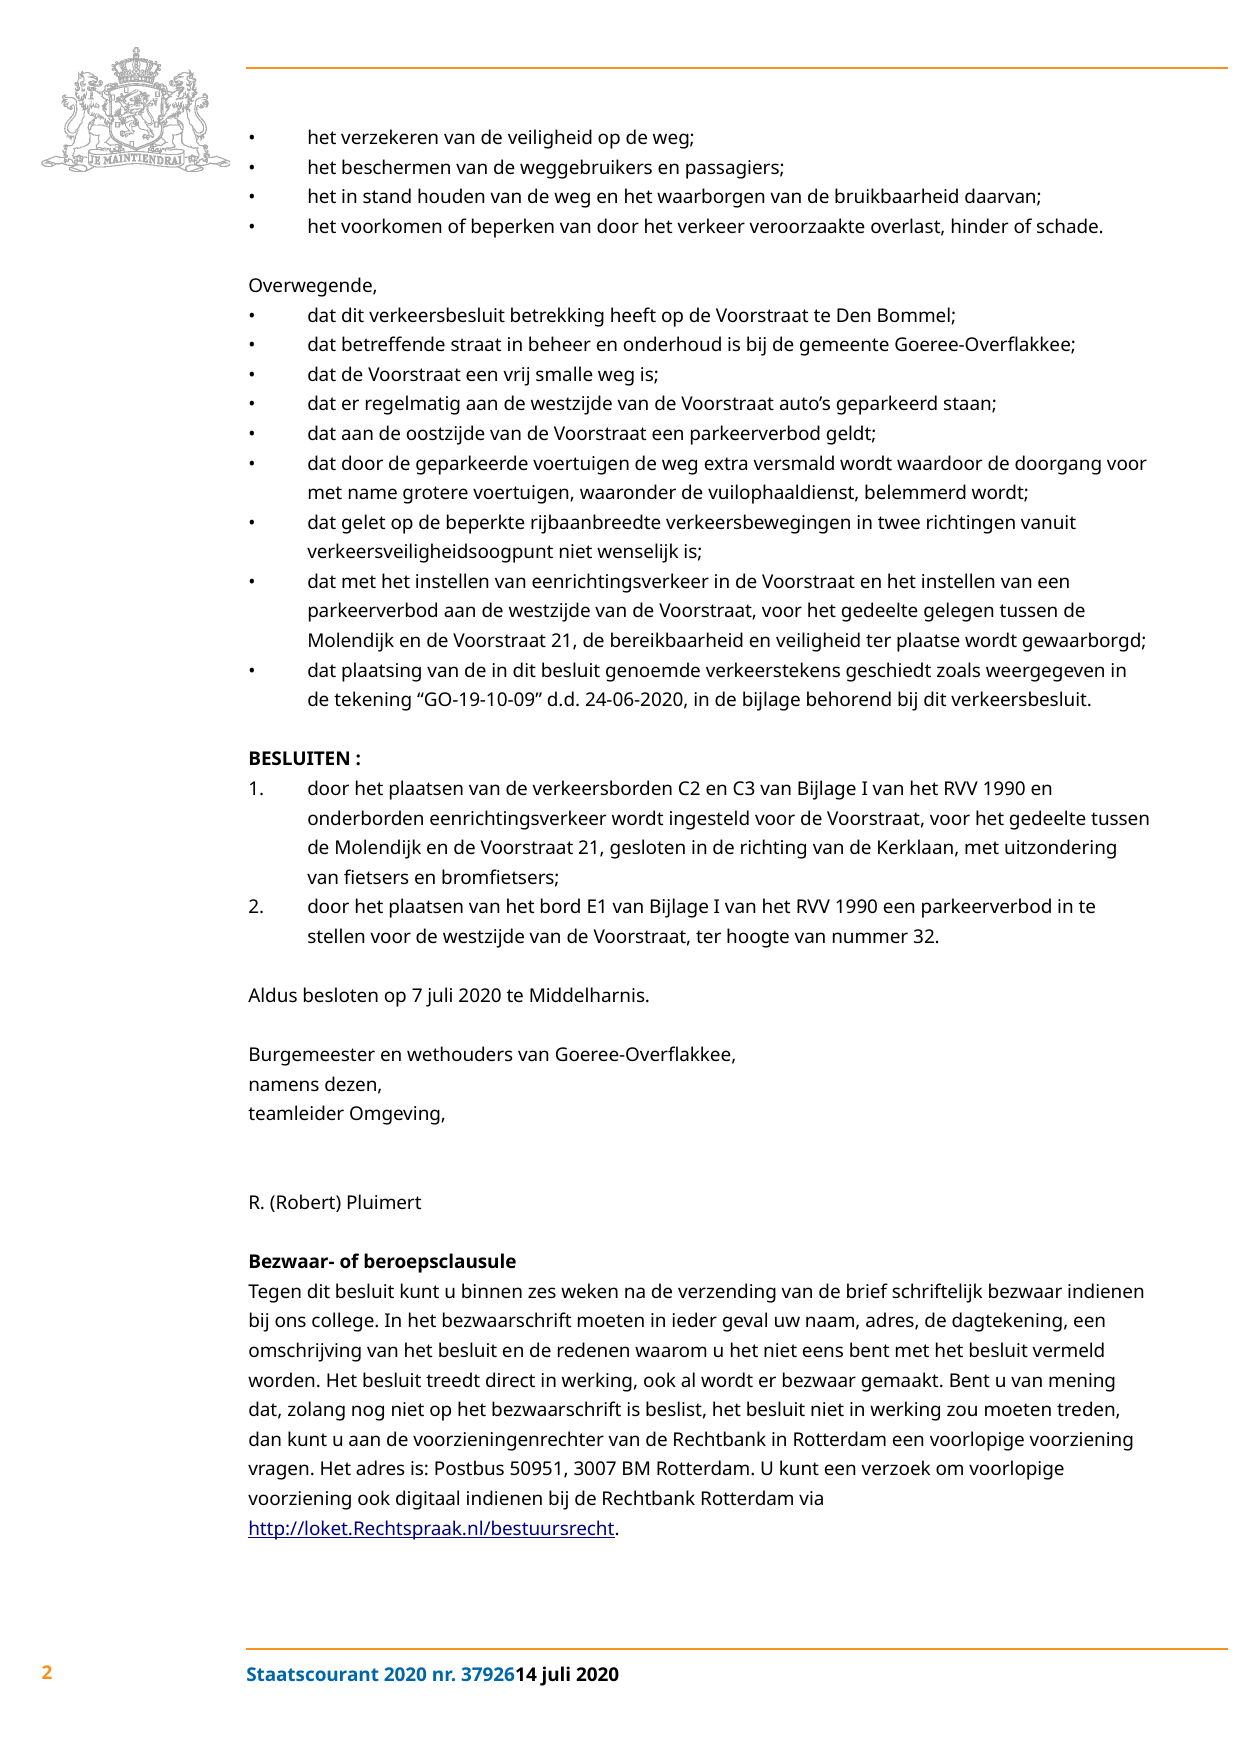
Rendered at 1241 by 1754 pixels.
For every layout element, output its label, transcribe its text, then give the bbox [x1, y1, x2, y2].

list dat aan de oostzijde van de Voorstraat een parkeerverbod geldt; [248, 420, 1152, 446]
text R. (Robert) Pluimert [248, 1189, 1152, 1215]
list dat betreffende straat in beheer en onderhoud is bij de gemeente Goeree-Overflakkee; [248, 331, 1152, 357]
list dat gelet op de beperkte rijbaanbreedte verkeersbewegingen in twee richtingen vanuit verkeersveiligheidsoogpunt niet wenselijk is; [248, 509, 1152, 564]
text namens dezen, [248, 1071, 1152, 1097]
list dat met het instellen van eenrichtingsverkeer in de Voorstraat en het instellen van een parkeerverbod aan de westzijde van de Voorstraat, voor het gedeelte gelegen tussen de Molendijk en de Voorstraat 21, de bereikbaarheid en veiligheid ter plaatse wordt gewaarborgd; [248, 568, 1152, 653]
list het verzekeren van de veiligheid op de weg; [248, 124, 1152, 150]
text Aldus besloten op 7 juli 2020 te Middelharnis. [248, 982, 1152, 1008]
list dat plaatsing van de in dit besluit genoemde verkeerstekens geschiedt zoals weergegeven in de tekening “GO-19-10-09” d.d. 24-06-2020, in de bijlage behorend bij dit verkeersbesluit. [248, 657, 1152, 712]
list door het plaatsen van het bord E1 van Bijlage I van het RVV 1990 een parkeerverbod in te stellen voor de westzijde van de Voorstraat, ter hoogte van nummer 32. [248, 893, 1152, 949]
text Burgemeester en wethouders van Goeree-Overflakkee, [248, 1041, 1152, 1067]
text Bezwaar- of beroepsclausule [248, 1248, 1152, 1274]
list dat er regelmatig aan de westzijde van de Voorstraat auto’s geparkeerd staan; [248, 391, 1152, 416]
list dat de Voorstraat een vrij smalle weg is; [248, 361, 1152, 387]
list dat dit verkeersbesluit betrekking heeft op de Voorstraat te Den Bommel; [248, 302, 1152, 328]
text Overwegende, [248, 272, 1152, 298]
list het in stand houden van de weg en het waarborgen van de bruikbaarheid daarvan; [248, 183, 1152, 209]
list dat door de geparkeerde voertuigen de weg extra versmald wordt waardoor de doorgang voor met name grotere voertuigen, waaronder de vuilophaaldienst, belemmerd wordt; [248, 450, 1152, 505]
text teamleider Omgeving, [248, 1101, 1152, 1126]
picture [41, 47, 231, 172]
text BESLUITEN : [248, 746, 1152, 771]
text Tegen dit besluit kunt u binnen zes weken na de verzending van de brief schriftelijk bezwaar indienen bij ons college. In het bezwaarschrift moeten in ieder geval uw naam, adres, de dagtekening, een omschrijving van het besluit en de redenen waarom u het niet eens bent met het besluit vermeld worden. Het besluit treedt direct in werking, ook al wordt er bezwaar gemaakt. Bent u van mening dat, zolang nog niet op het bezwaarschrift is beslist, het besluit niet in werking zou moeten treden, dan kunt u aan de voorzieningenrechter van de Rechtbank in Rotterdam een voorlopige voorziening vragen. Het adres is: Postbus 50951, 3007 BM Rotterdam. U kunt een verzoek om voorlopige voorziening ook digitaal indienen bij de Rechtbank Rotterdam via http://loket.Rechtspraak.nl/bestuursrecht. [248, 1278, 1152, 1541]
list door het plaatsen van de verkeersborden C2 en C3 van Bijlage I van het RVV 1990 en onderborden eenrichtingsverkeer wordt ingesteld voor de Voorstraat, voor het gedeelte tussen de Molendijk en de Voorstraat 21, gesloten in de richting van de Kerklaan, met uitzondering van fietsers en bromfietsers; [248, 775, 1152, 890]
list het voorkomen of beperken van door het verkeer veroorzaakte overlast, hinder of schade. [248, 213, 1152, 239]
list het beschermen van de weggebruikers en passagiers; [248, 154, 1152, 180]
